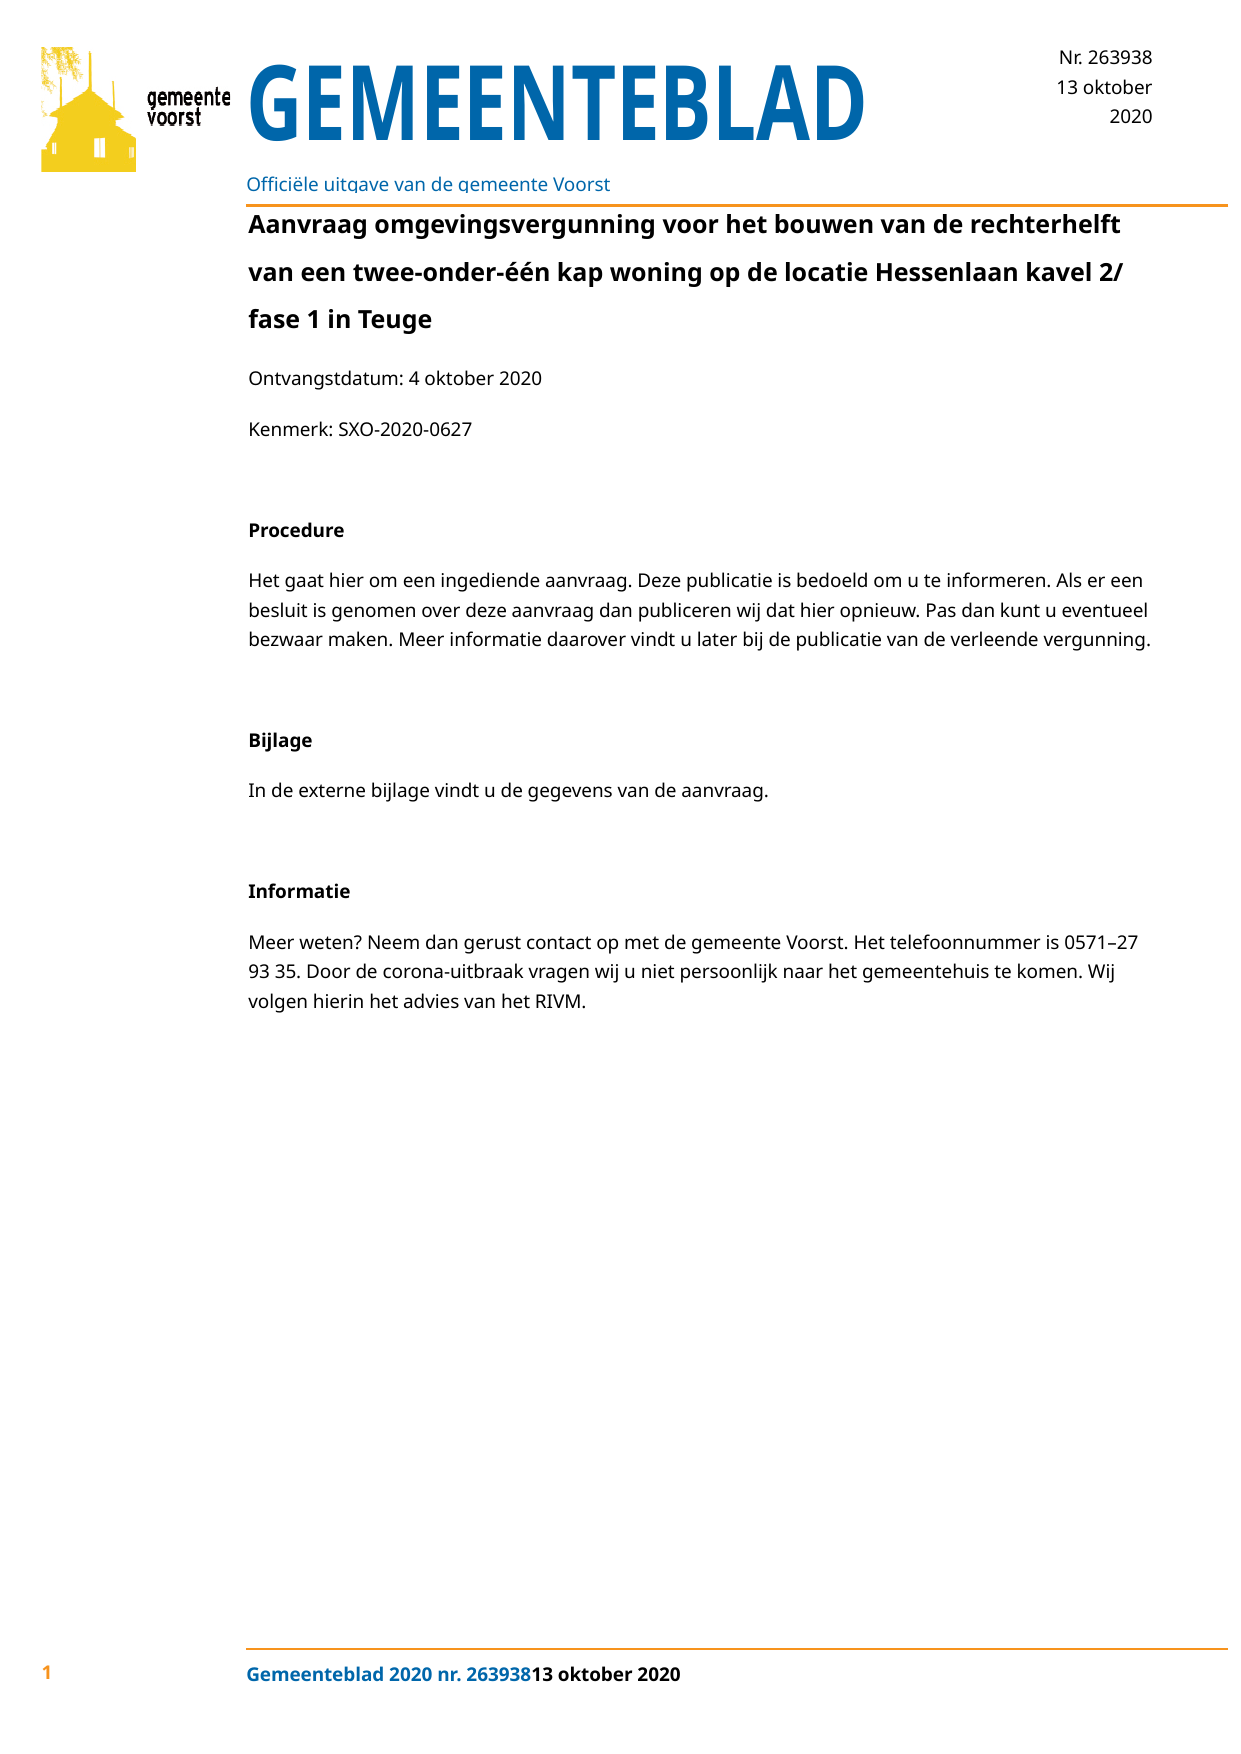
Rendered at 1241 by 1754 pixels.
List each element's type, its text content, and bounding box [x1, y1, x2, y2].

text Procedure [248, 517, 1152, 542]
text Bijlage [248, 727, 1152, 753]
text Het gaat hier om een ingediende aanvraag. Deze publicatie is bedoeld om u te informeren. Als er een besluit is genomen over deze aanvraag dan publiceren wij dat hier opnieuw. Pas dan kunt u eventueel bezwaar maken. Meer informatie daarover vindt u later bij de publicatie van de verleende vergunning. [248, 567, 1152, 652]
text Ontvangstdatum: 4 oktober 2020 [248, 366, 1152, 391]
text Aanvraag omgevingsvergunning voor het bouwen van de rechterhelft van een twee-onder-één kap woning op de locatie Hessenlaan kavel 2/ fase 1 in Teuge [248, 207, 1152, 336]
picture [41, 47, 231, 172]
text In de externe bijlage vindt u de gegevens van de aanvraag. [248, 778, 1152, 803]
text Meer weten? Neem dan gerust contact op met de gemeente Voorst. Het telefoonnummer is 0571–27 93 35. Door de corona-uitbraak vragen wij u niet persoonlijk naar het gemeentehuis te komen. Wij volgen hierin het advies van het RIVM. [248, 929, 1152, 1014]
text Informatie [248, 878, 1152, 904]
text Kenmerk: SXO-2020-0627 [248, 416, 1152, 442]
